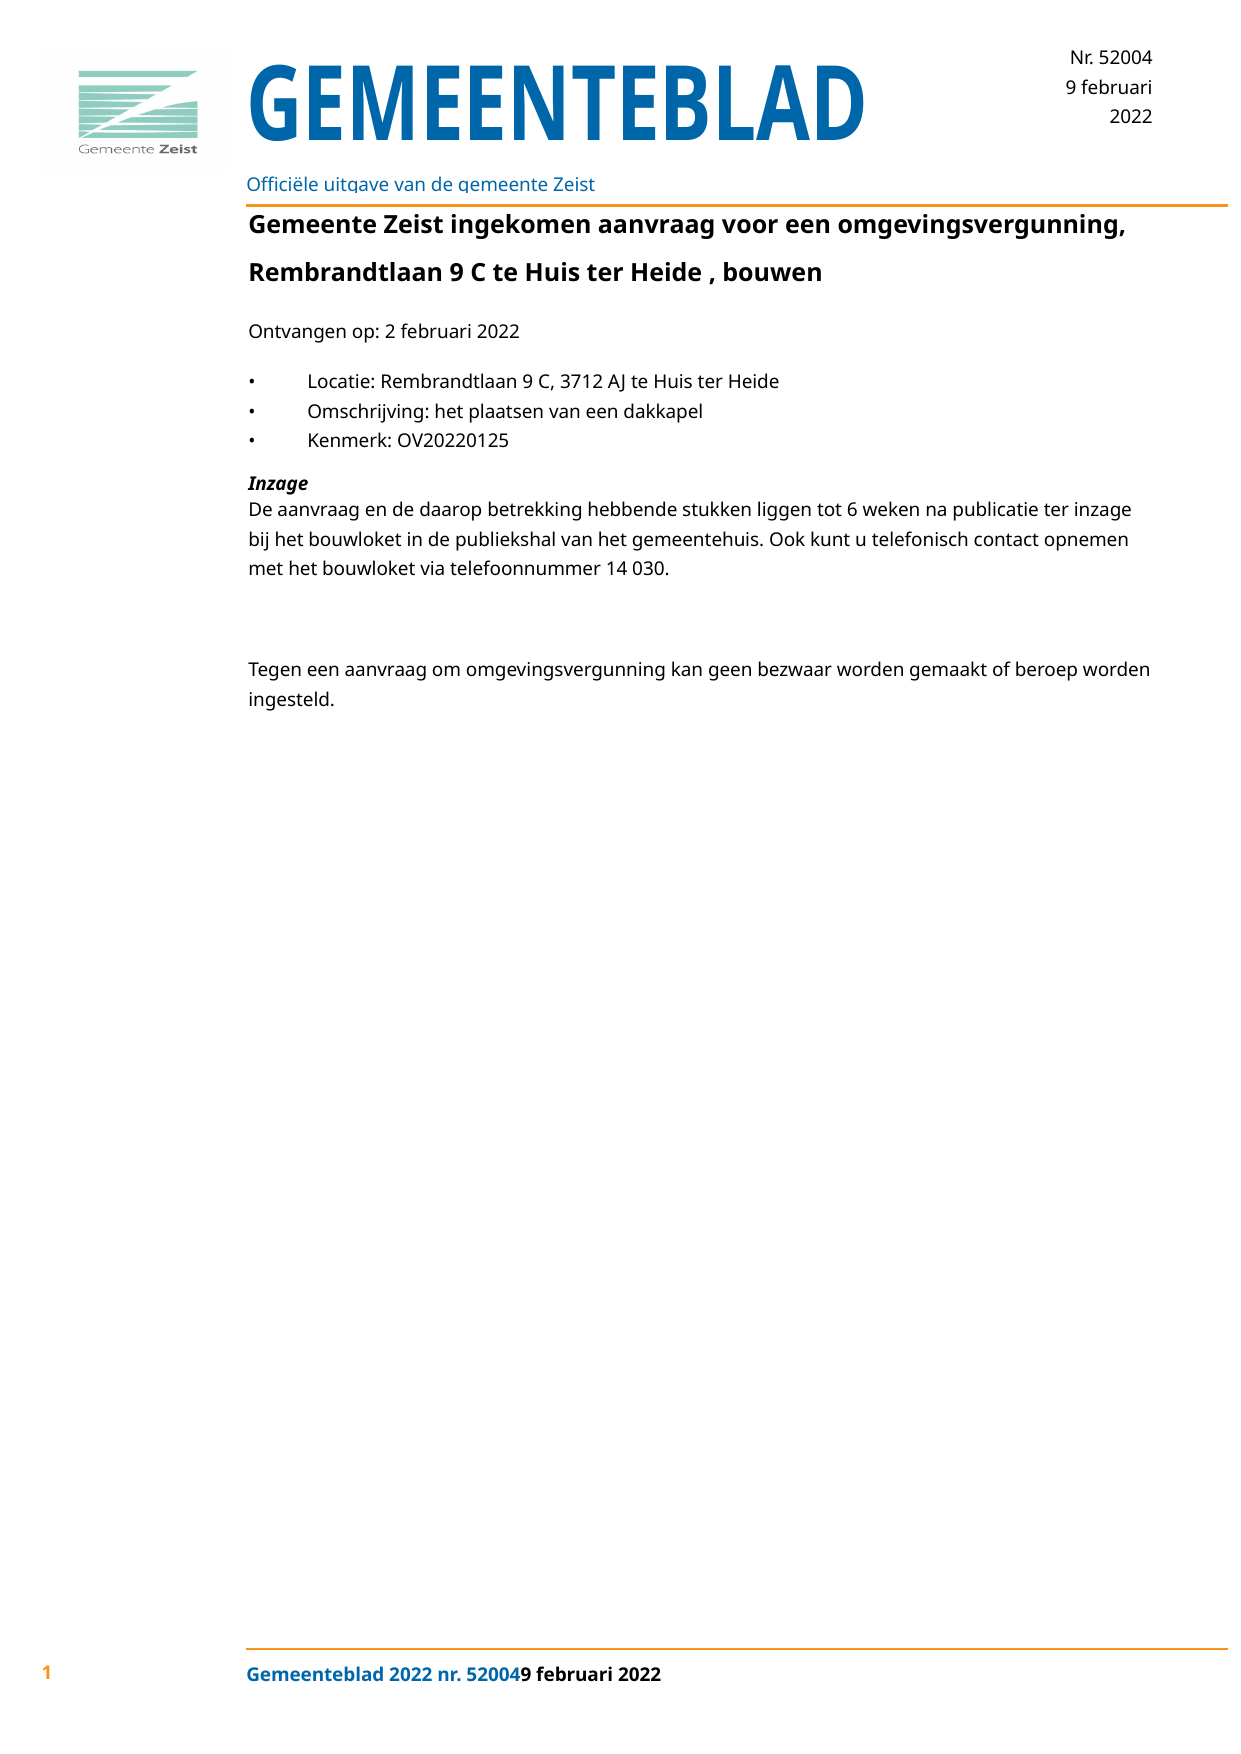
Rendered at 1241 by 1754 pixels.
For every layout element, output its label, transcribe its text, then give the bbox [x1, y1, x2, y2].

text De aanvraag en de daarop betrekking hebbende stukken liggen tot 6 weken na publicatie ter inzage bij het bouwloket in de publiekshal van het gemeentehuis. Ook kunt u telefonisch contact opnemen met het bouwloket via telefoonnummer 14 030. [248, 496, 1152, 581]
text Gemeente Zeist ingekomen aanvraag voor een omgevingsvergunning, Rembrandtlaan 9 C te Huis ter Heide , bouwen [248, 207, 1152, 288]
list Locatie: Rembrandtlaan 9 C, 3712 AJ te Huis ter Heide [248, 368, 1152, 394]
list Kenmerk: OV20220125 [248, 427, 1152, 453]
picture [41, 47, 231, 172]
text Ontvangen op: 2 februari 2022 [248, 318, 1152, 344]
text Inzage [248, 471, 1152, 496]
text Tegen een aanvraag om omgevingsvergunning kan geen bezwaar worden gemaakt of beroep worden ingesteld. [248, 656, 1152, 712]
list Omschrijving: het plaatsen van een dakkapel [248, 398, 1152, 424]
